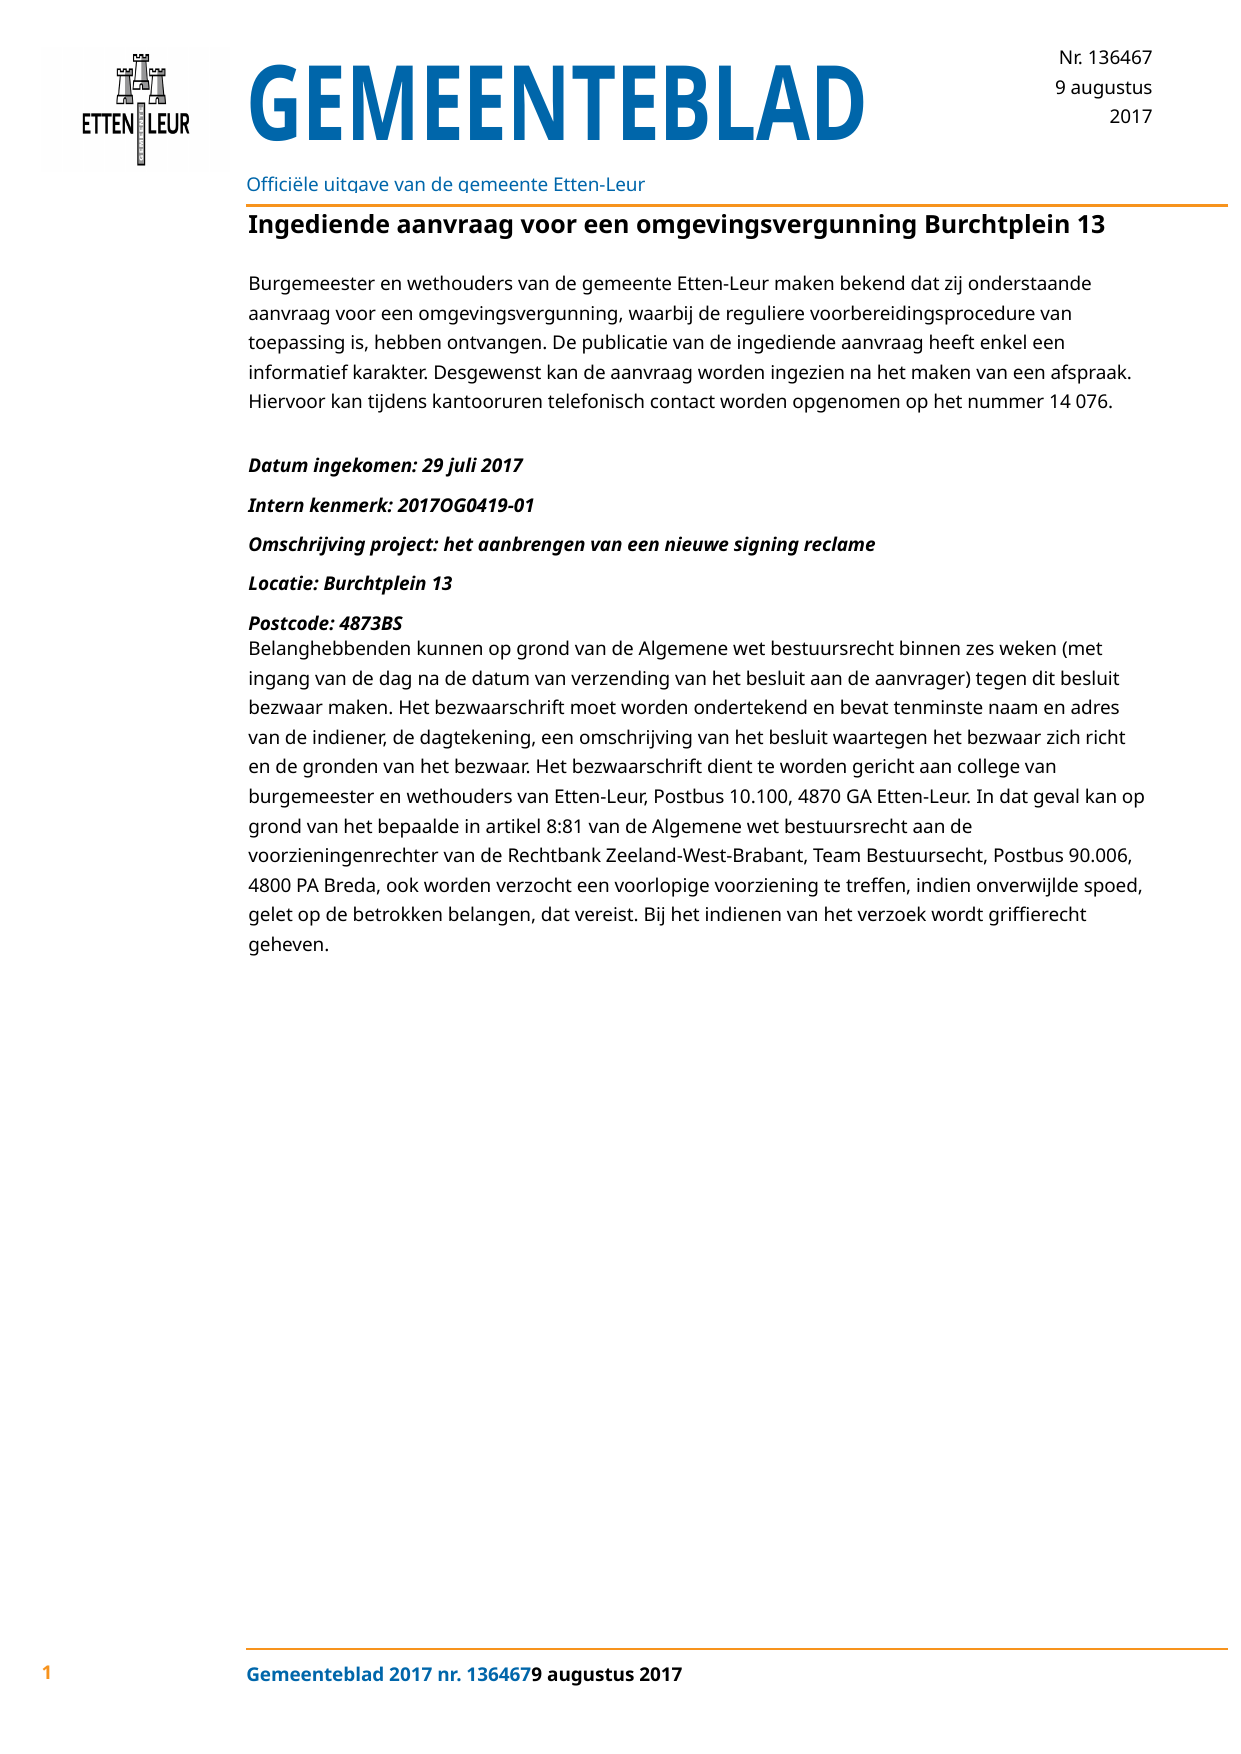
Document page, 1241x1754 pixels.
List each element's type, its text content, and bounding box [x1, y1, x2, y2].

text Belanghebbenden kunnen op grond van de Algemene wet bestuursrecht binnen zes weken (met ingang van de dag na de datum van verzending van het besluit aan de aanvrager) tegen dit besluit bezwaar maken. Het bezwaarschrift moet worden ondertekend en bevat tenminste naam en adres van de indiener, de dagtekening, een omschrijving van het besluit waartegen het bezwaar zich richt en de gronden van het bezwaar. Het bezwaarschrift dient te worden gericht aan college van burgemeester en wethouders van Etten-Leur, Postbus 10.100, 4870 GA Etten-Leur. In dat geval kan op grond van het bepaalde in artikel 8:81 van de Algemene wet bestuursrecht aan de voorzieningenrechter van de Rechtbank Zeeland-West-Brabant, Team Bestuursecht, Postbus 90.006, 4800 PA Breda, ook worden verzocht een voorlopige voorziening te treffen, indien onverwijlde spoed, gelet op de betrokken belangen, dat vereist. Bij het indienen van het verzoek wordt griffierecht geheven. [248, 635, 1152, 957]
text Ingediende aanvraag voor een omgevingsvergunning Burchtplein 13 [248, 207, 1152, 241]
picture [41, 47, 231, 172]
text Burgemeester en wethouders van de gemeente Etten-Leur maken bekend dat zij onderstaande aanvraag voor een omgevingsvergunning, waarbij de reguliere voorbereidingsprocedure van toepassing is, hebben ontvangen. De publicatie van de ingediende aanvraag heeft enkel een informatief karakter. Desgewenst kan de aanvraag worden ingezien na het maken van een afspraak. Hiervoor kan tijdens kantooruren telefonisch contact worden opgenomen op het nummer 14 076. [248, 270, 1152, 414]
text Intern kenmerk: 2017OG0419-01 [248, 492, 1152, 518]
text Omschrijving project: het aanbrengen van een nieuwe signing reclame [248, 531, 1152, 557]
text Locatie: Burchtplein 13 [248, 570, 1152, 596]
text Datum ingekomen: 29 juli 2017 [248, 453, 1152, 478]
text Postcode: 4873BS [248, 610, 1152, 635]
